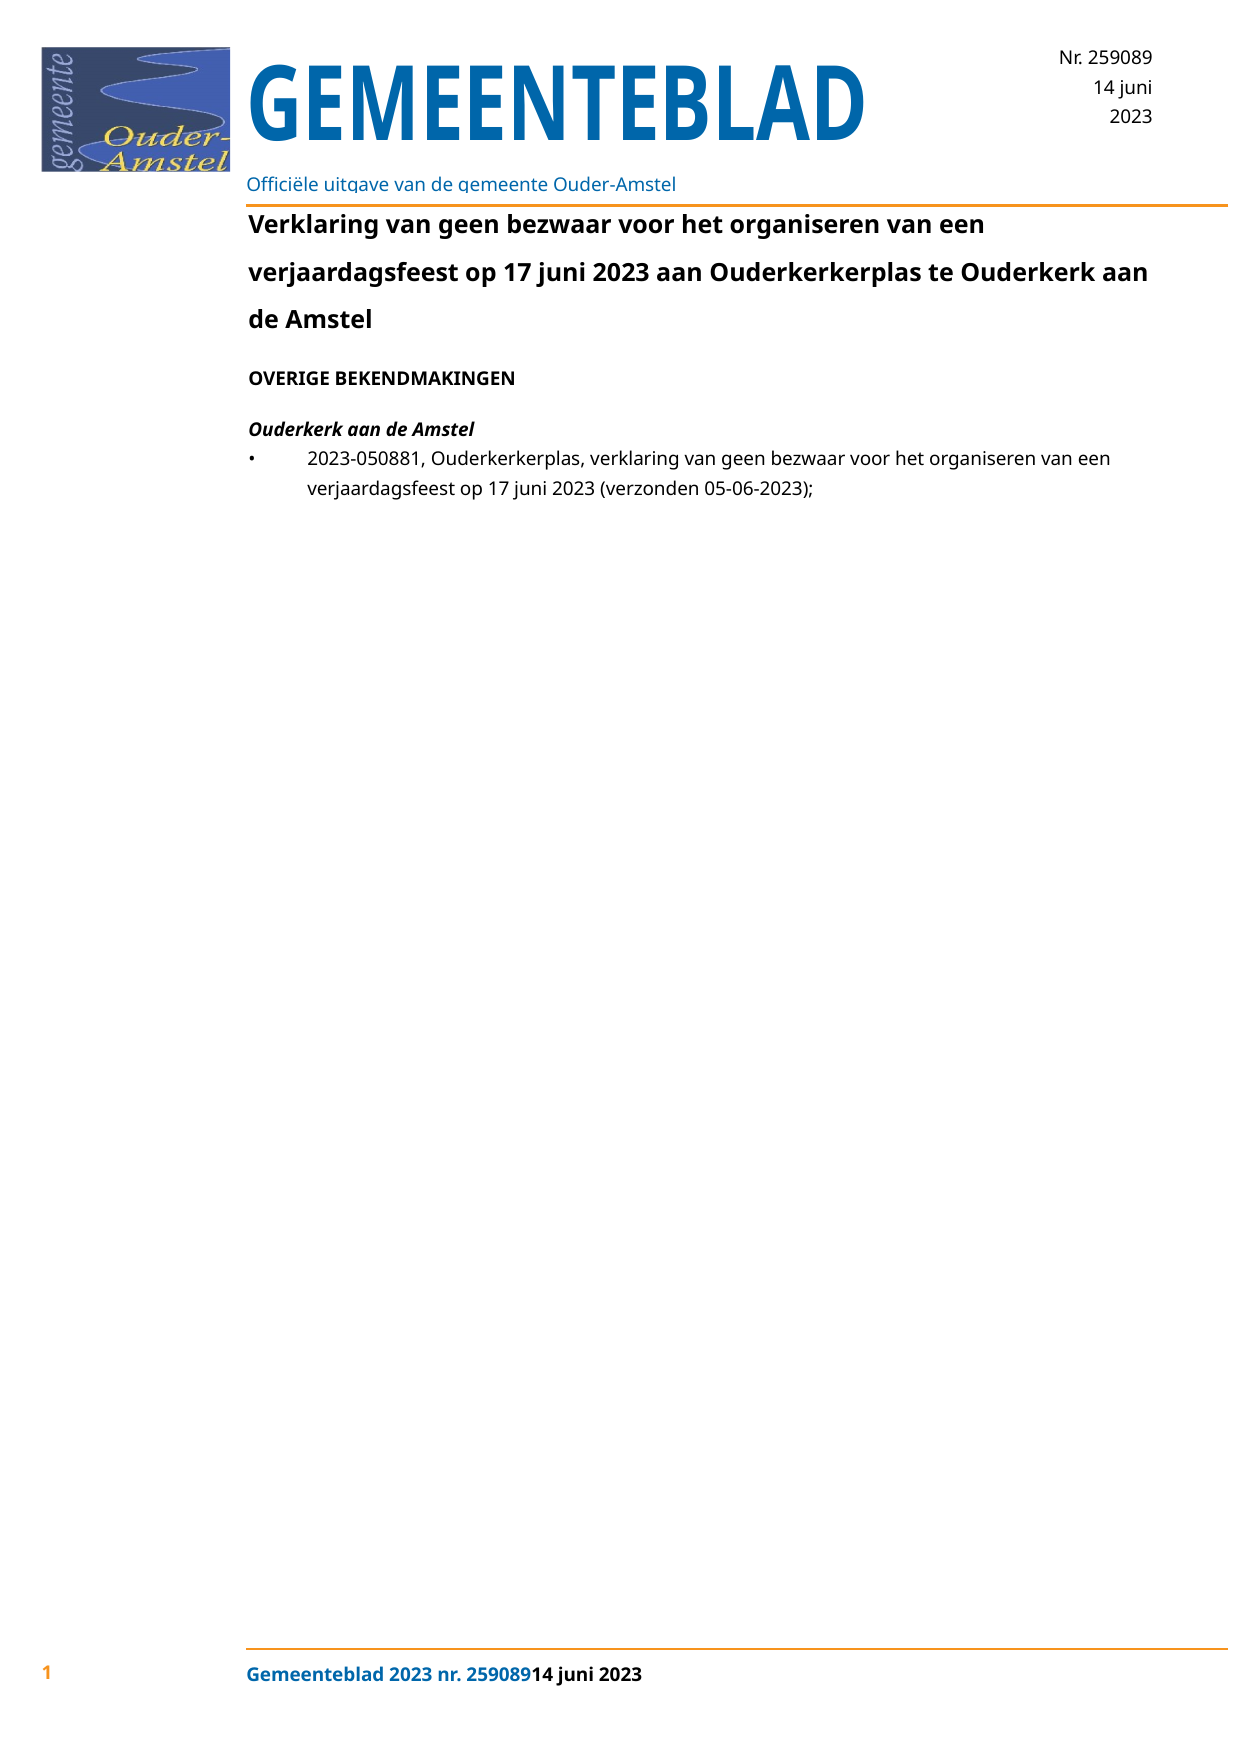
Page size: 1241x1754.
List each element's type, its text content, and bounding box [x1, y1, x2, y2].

picture [41, 47, 231, 172]
text Verklaring van geen bezwaar voor het organiseren van een verjaardagsfeest op 17 juni 2023 aan Ouderkerkerplas te Ouderkerk aan de Amstel [248, 207, 1152, 336]
text Ouderkerk aan de Amstel [248, 416, 1152, 442]
list 2023-050881, Ouderkerkerplas, verklaring van geen bezwaar voor het organiseren van een verjaardagsfeest op 17 juni 2023 (verzonden 05-06-2023); [248, 446, 1152, 501]
text OVERIGE BEKENDMAKINGEN [248, 366, 1152, 391]
